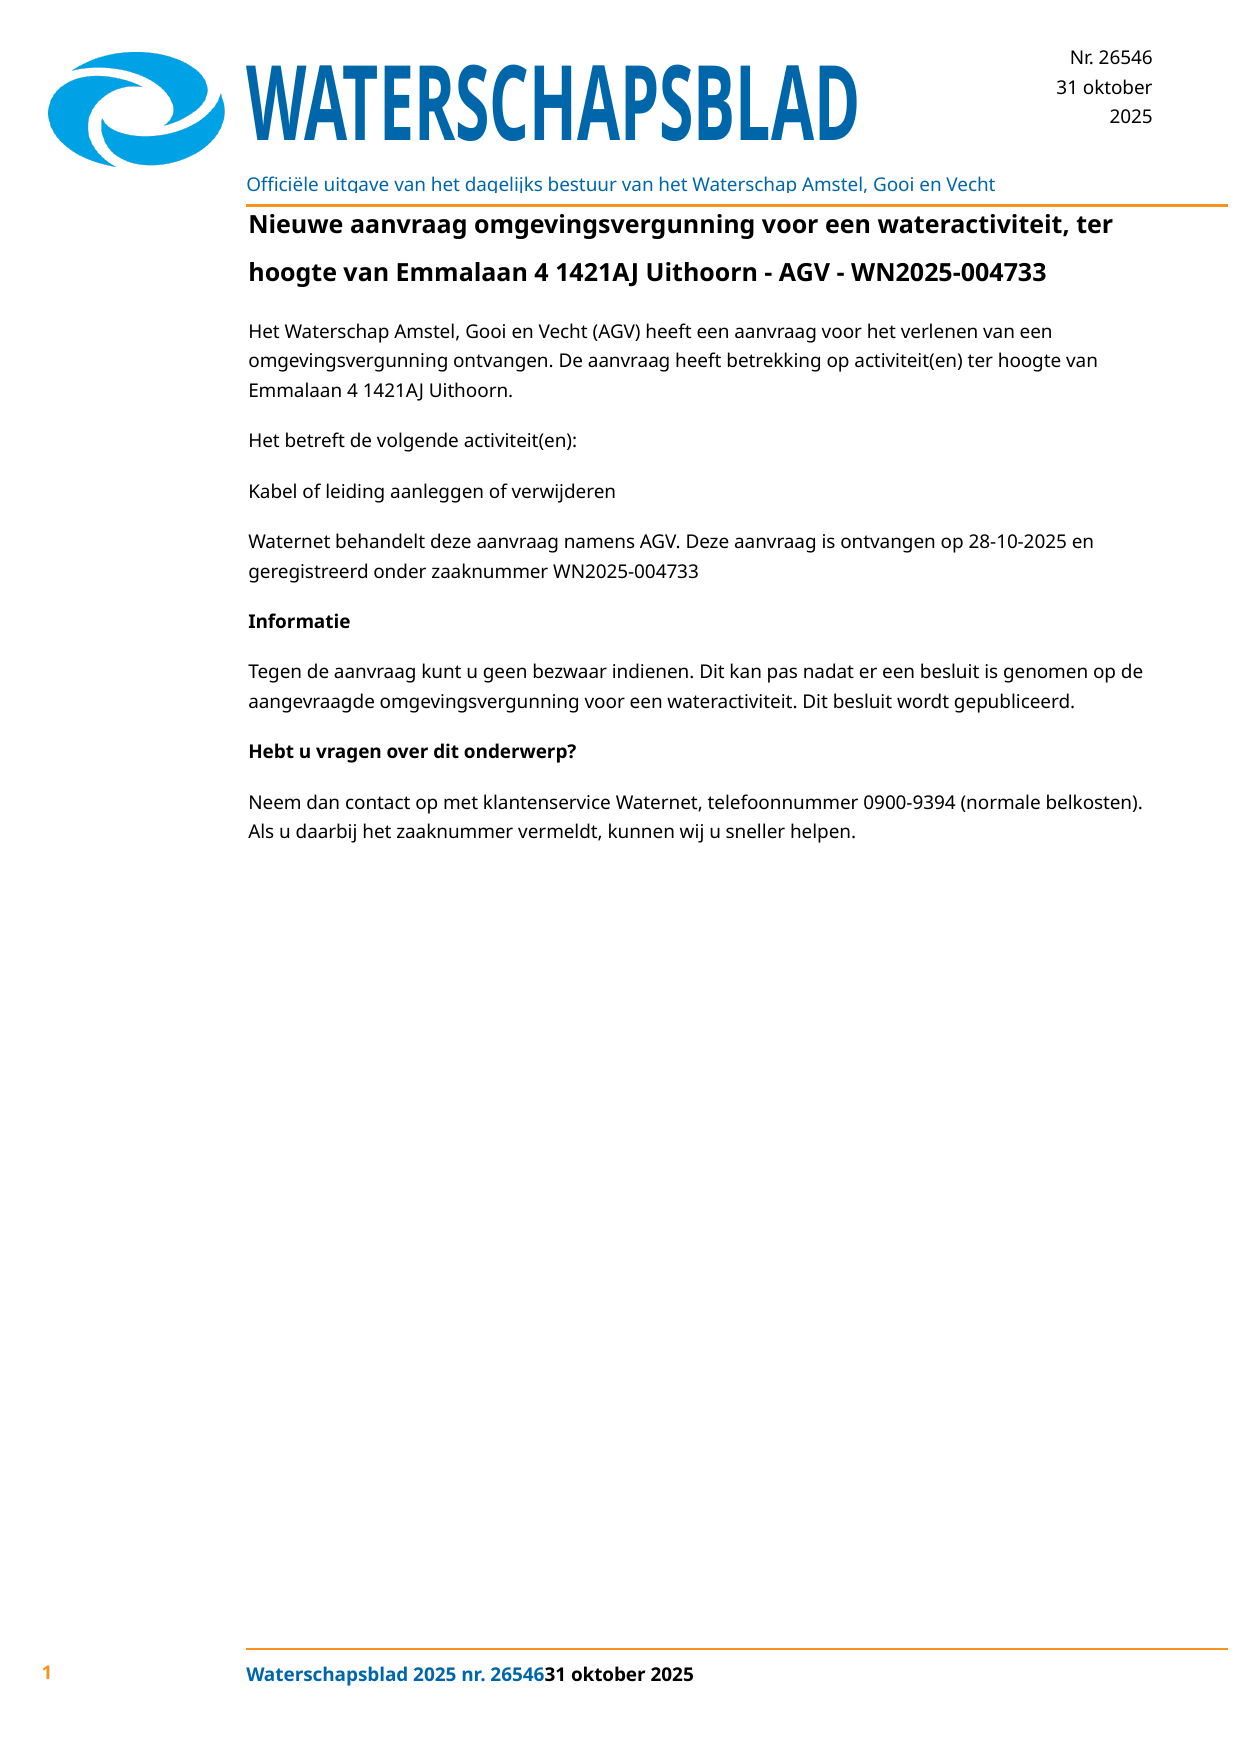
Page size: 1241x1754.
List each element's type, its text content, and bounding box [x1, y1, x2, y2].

text Kabel of leiding aanleggen of verwijderen [248, 478, 1152, 504]
picture [41, 47, 231, 172]
text Het Waterschap Amstel, Gooi en Vecht (AGV) heeft een aanvraag voor het verlenen van een omgevingsvergunning ontvangen. De aanvraag heeft betrekking op activiteit(en) ter hoogte van Emmalaan 4 1421AJ Uithoorn. [248, 318, 1152, 403]
text Waternet behandelt deze aanvraag namens AGV. Deze aanvraag is ontvangen op 28-10-2025 en geregistreerd onder zaaknummer WN2025-004733 [248, 528, 1152, 584]
text Tegen de aanvraag kunt u geen bezwaar indienen. Dit kan pas nadat er een besluit is genomen op de aangevraagde omgevingsvergunning voor een wateractiviteit. Dit besluit wordt gepubliceerd. [248, 659, 1152, 714]
text Het betreft de volgende activiteit(en): [248, 427, 1152, 453]
text Hebt u vragen over dit onderwerp? [248, 739, 1152, 764]
text Neem dan contact op met klantenservice Waternet, telefoonnummer 0900-9394 (normale belkosten). Als u daarbij het zaaknummer vermeldt, kunnen wij u sneller helpen. [248, 789, 1152, 844]
text Informatie [248, 608, 1152, 634]
text Nieuwe aanvraag omgevingsvergunning voor een wateractiviteit, ter hoogte van Emmalaan 4 1421AJ Uithoorn - AGV - WN2025-004733 [248, 207, 1152, 288]
